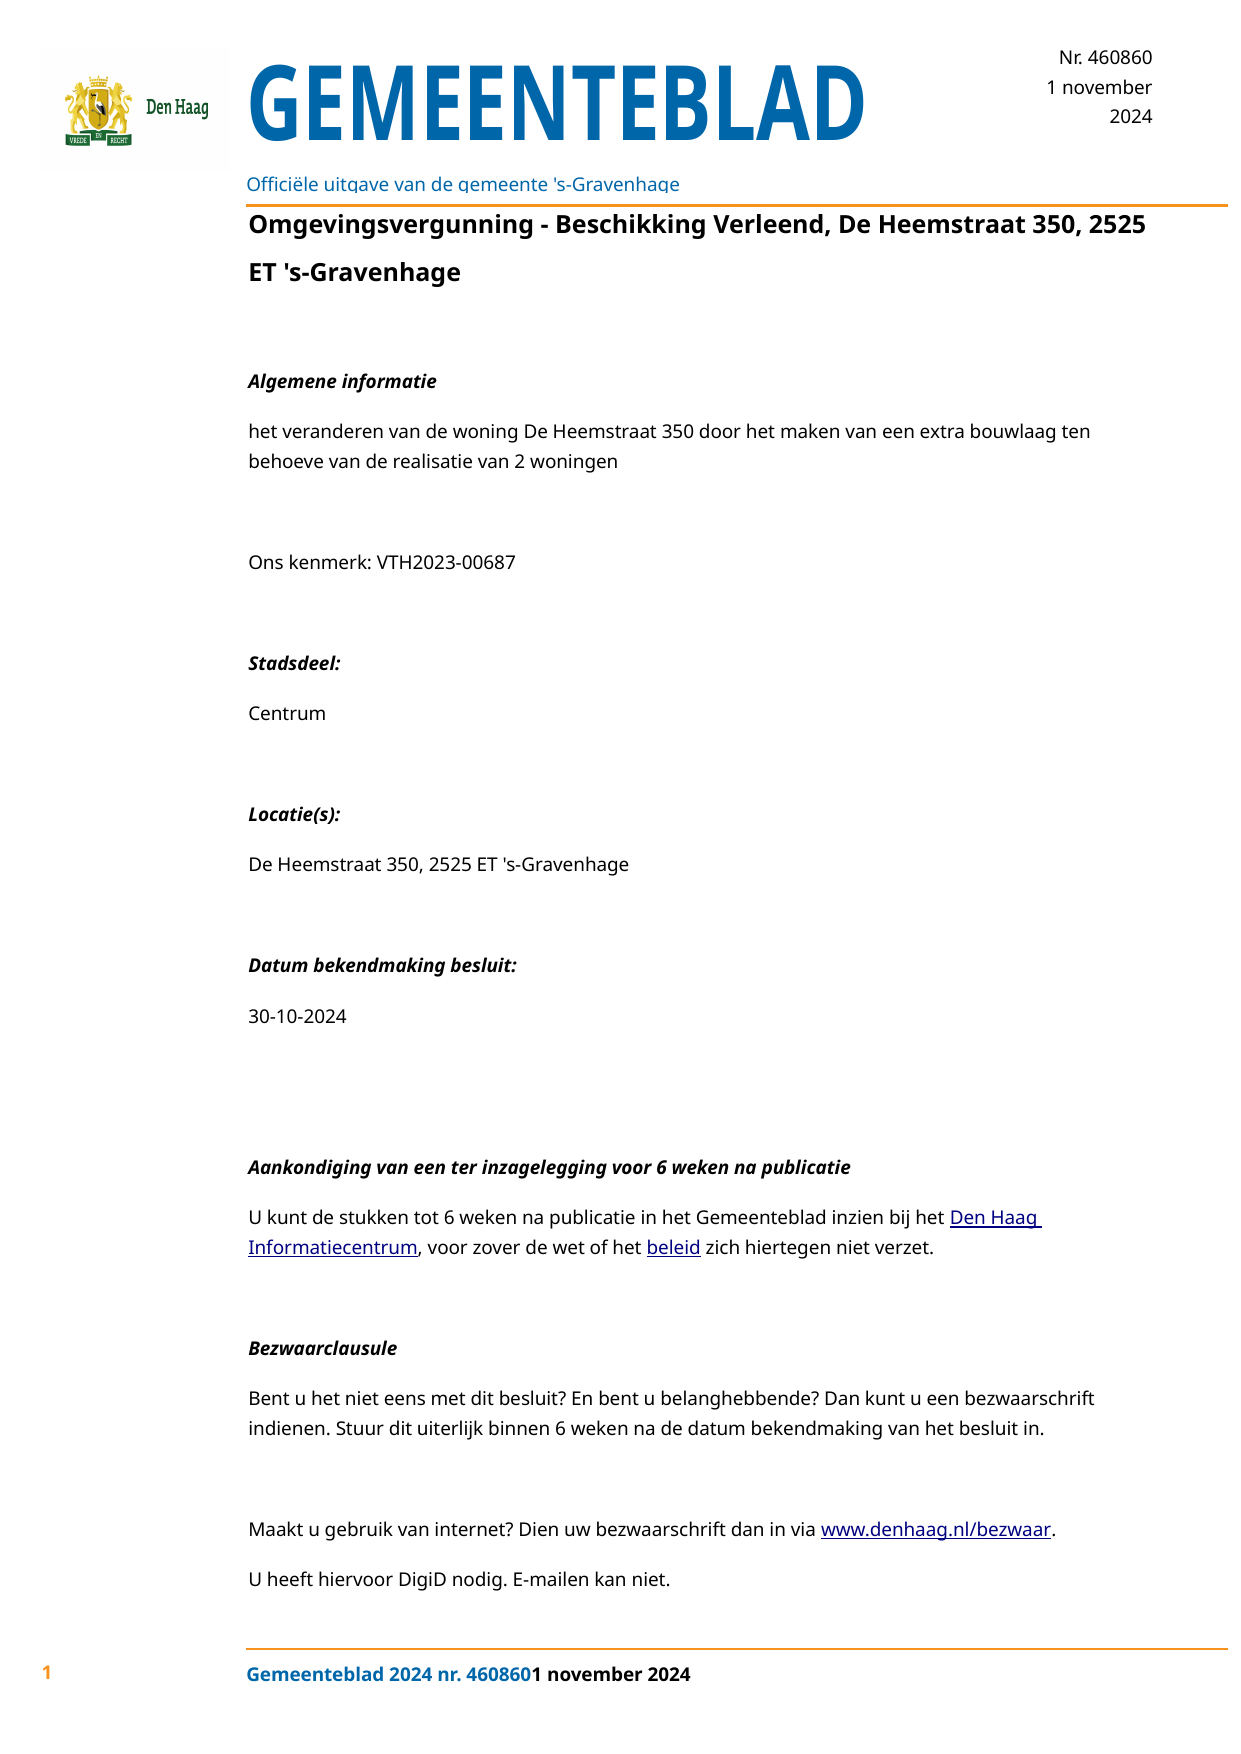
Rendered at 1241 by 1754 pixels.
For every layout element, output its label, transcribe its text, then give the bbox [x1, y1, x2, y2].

text Maakt u gebruik van internet? Dien uw bezwaarschrift dan in via www.denhaag.nl/bezwaar. [248, 1516, 1152, 1542]
text Stadsdeel: [248, 650, 1152, 676]
text U kunt de stukken tot 6 weken na publicatie in het Gemeenteblad inzien bij het Den Haag Informatiecentrum, voor zover de wet of het beleid zich hiertegen niet verzet. [248, 1204, 1152, 1260]
text Ons kenmerk: VTH2023-00687 [248, 549, 1152, 575]
text Centrum [248, 700, 1152, 726]
text De Heemstraat 350, 2525 ET 's-Gravenhage [248, 852, 1152, 877]
text Bent u het niet eens met dit besluit? En bent u belanghebbende? Dan kunt u een bezwaarschrift indienen. Stuur dit uiterlijk binnen 6 weken na de datum bekendmaking van het besluit in. [248, 1385, 1152, 1441]
text U heeft hiervoor DigiD nodig. E-mailen kan niet. [248, 1566, 1152, 1592]
text het veranderen van de woning De Heemstraat 350 door het maken van een extra bouwlaag ten behoeve van de realisatie van 2 woningen [248, 419, 1152, 474]
picture [41, 47, 231, 172]
text Bezwaarclausule [248, 1335, 1152, 1361]
text Omgevingsvergunning - Beschikking Verleend, De Heemstraat 350, 2525 ET 's-Gravenhage [248, 207, 1152, 288]
text Locatie(s): [248, 801, 1152, 827]
text Datum bekendmaking besluit: [248, 952, 1152, 978]
text 30-10-2024 [248, 1003, 1152, 1029]
text Aankondiging van een ter inzagelegging voor 6 weken na publicatie [248, 1154, 1152, 1180]
text Algemene informatie [248, 368, 1152, 394]
